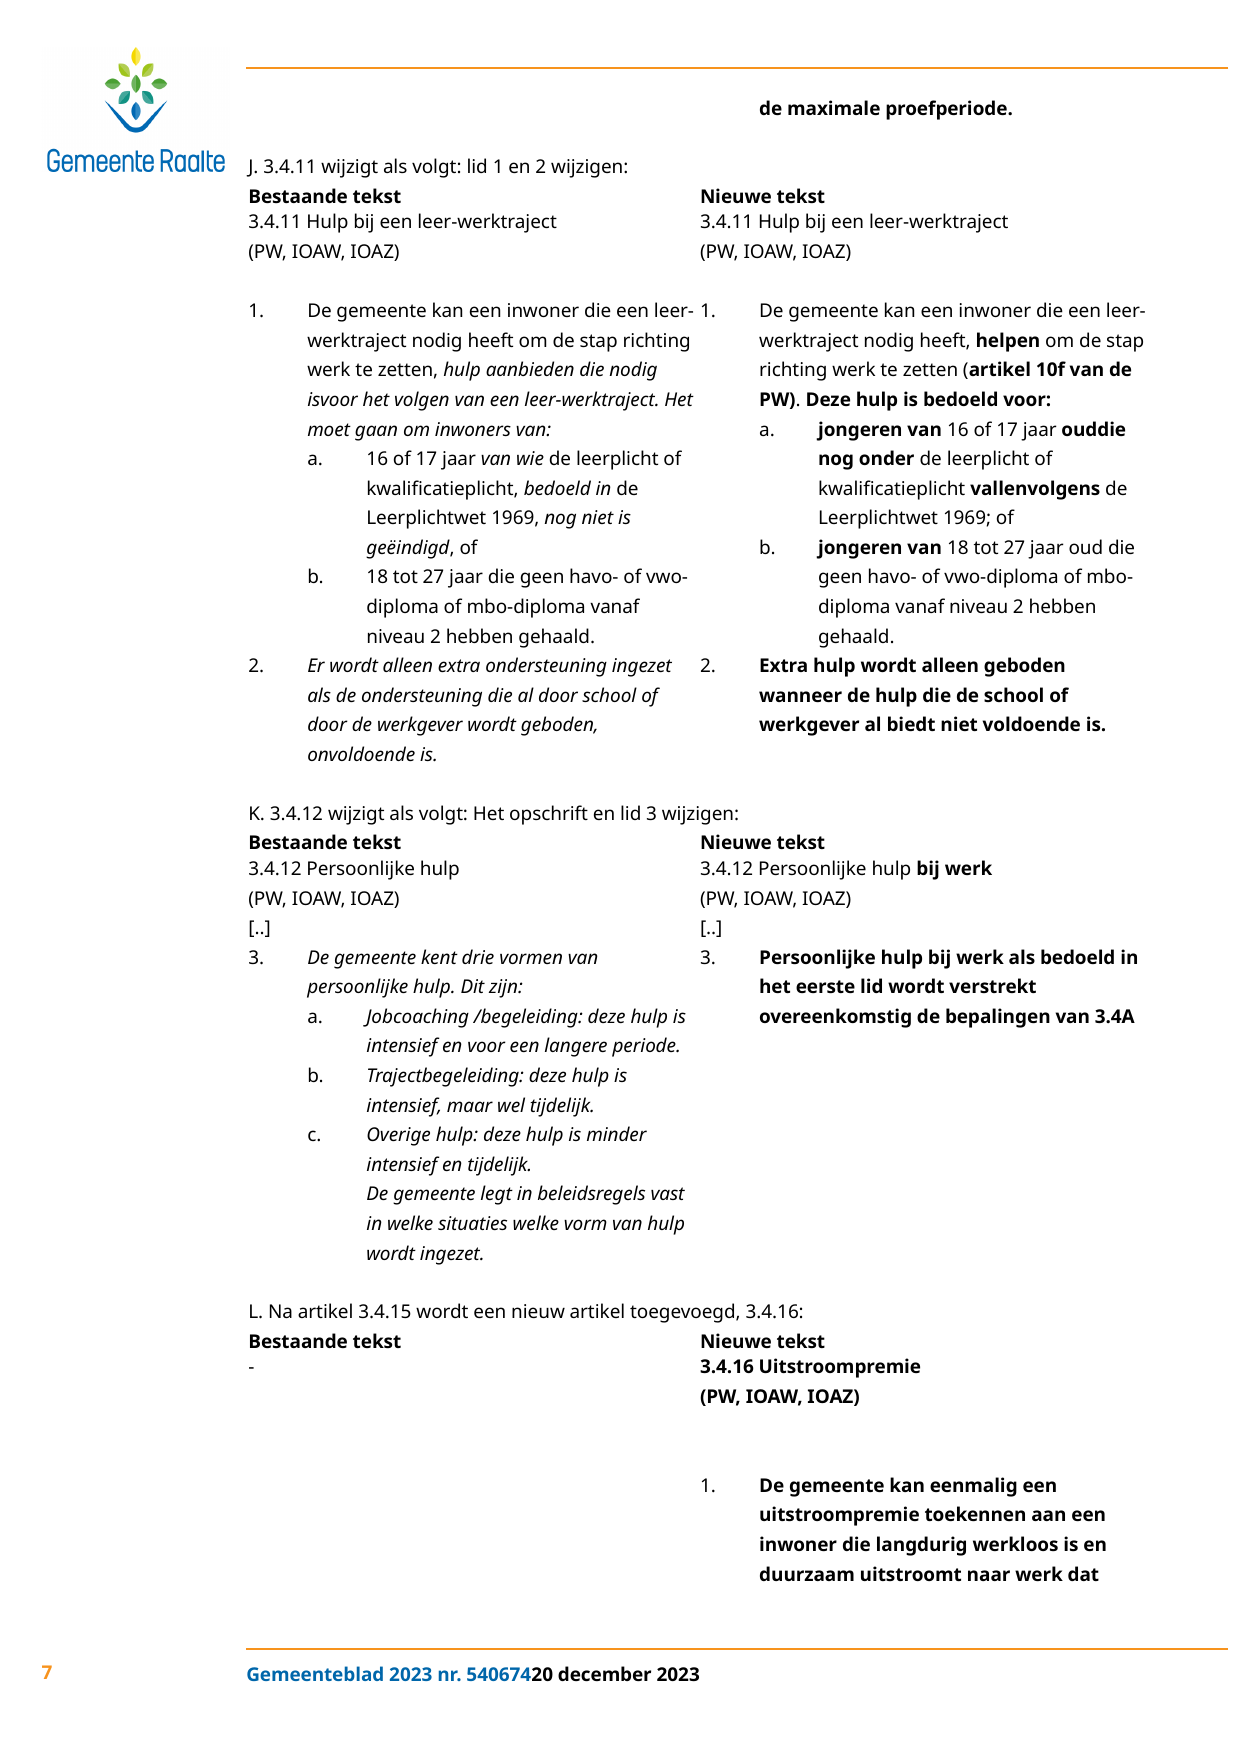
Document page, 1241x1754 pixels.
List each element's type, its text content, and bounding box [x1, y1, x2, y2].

table_header Nieuwe tekst [700, 1328, 1152, 1354]
table_cell 3.4.11 Hulp bij een leer-werktraject (PW, IOAW, IOAZ) De gemeente kan een inwoner die een leer-werktraject nodig heeft, helpen om de stap richting werk te zetten (artikel 10f van de PW). Deze hulp is bedoeld voor: jongeren van 16 of 17 jaar ouddie nog onder de leerplicht of kwalificatieplicht vallenvolgens de Leerplichtwet 1969; of jongeren van 18 tot 27 jaar oud die geen havo- of vwo-diploma of mbo-diploma vanaf niveau 2 hebben gehaald. Extra hulp wordt alleen geboden wanneer de hulp die de school of werkgever al biedt niet voldoende is. [700, 209, 1152, 767]
text L. Na artikel 3.4.15 wordt een nieuw artikel toegevoegd, 3.4.16: [248, 1298, 1152, 1324]
table_cell 3.4.16 Uitstroompremie (PW, IOAW, IOAZ) De gemeente kan eenmalig een uitstroompremie toekennen aan een inwoner die langdurig werkloos is en duurzaam uitstroomt naar werk dat [700, 1354, 1152, 1587]
table_cell - [248, 1354, 700, 1587]
table_header Bestaande tekst [248, 1328, 700, 1354]
table_header Bestaande tekst [248, 830, 700, 855]
table_cell de maximale proefperiode. [700, 95, 1152, 121]
table_cell 3.4.12 Persoonlijke hulp bij werk (PW, IOAW, IOAZ) [..] Persoonlijke hulp bij werk als bedoeld in het eerste lid wordt verstrekt overeenkomstig de bepalingen van 3.4A [700, 855, 1152, 1266]
table_header Nieuwe tekst [700, 830, 1152, 855]
table_cell 3.4.11 Hulp bij een leer-werktraject (PW, IOAW, IOAZ) De gemeente kan een inwoner die een leer-werktraject nodig heeft om de stap richting werk te zetten, hulp aanbieden die nodig isvoor het volgen van een leer-werktraject. Het moet gaan om inwoners van: 16 of 17 jaar van wie de leerplicht of kwalificatieplicht, bedoeld in de Leerplichtwet 1969, nog niet is geëindigd, of 18 tot 27 jaar die geen havo- of vwo-diploma of mbo-diploma vanaf niveau 2 hebben gehaald. Er wordt alleen extra ondersteuning ingezet als de ondersteuning die al door school of door de werkgever wordt geboden, onvoldoende is. [248, 209, 700, 767]
table_header Bestaande tekst [248, 183, 700, 209]
table_header Nieuwe tekst [700, 183, 1152, 209]
text K. 3.4.12 wijzigt als volgt: Het opschrift en lid 3 wijzigen: [248, 800, 1152, 826]
picture [41, 47, 231, 172]
text J. 3.4.11 wijzigt als volgt: lid 1 en 2 wijzigen: [248, 153, 1152, 179]
table_cell 3.4.12 Persoonlijke hulp (PW, IOAW, IOAZ) [..] De gemeente kent drie vormen van persoonlijke hulp. Dit zijn: Jobcoaching /begeleiding: deze hulp is intensief en voor een langere periode. Trajectbegeleiding: deze hulp is intensief, maar wel tijdelijk. Overige hulp: deze hulp is minder intensief en tijdelijk. De gemeente legt in beleidsregels vast in welke situaties welke vorm van hulp wordt ingezet. [248, 855, 700, 1266]
